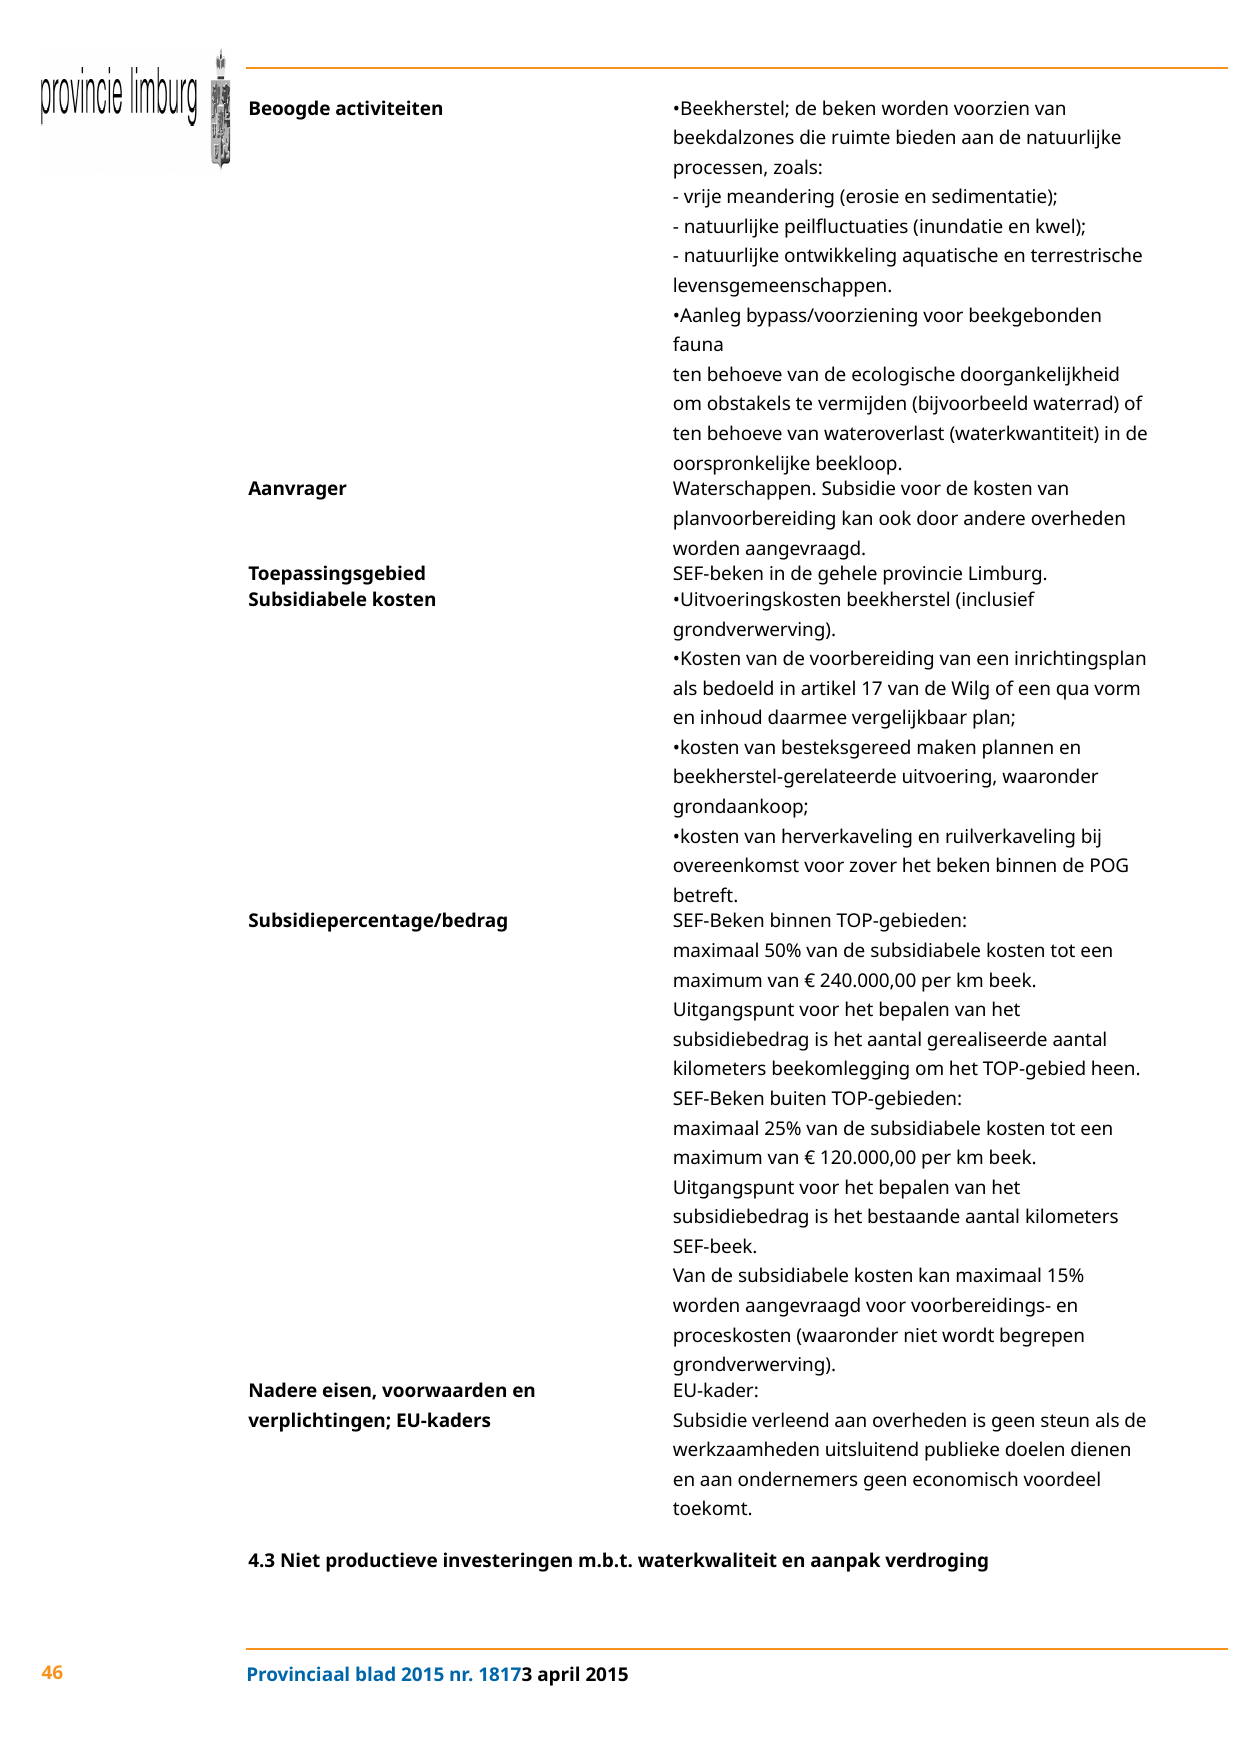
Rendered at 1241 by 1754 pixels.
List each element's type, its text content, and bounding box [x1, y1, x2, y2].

table_cell Nadere eisen, voorwaarden en verplichtingen; EU-kaders [248, 1377, 673, 1521]
table_cell Subsidiepercentage/bedrag [248, 908, 673, 1377]
table_cell Toepassingsgebied [248, 560, 673, 586]
table_cell •Uitvoeringskosten beekherstel (inclusief grondverwerving). •Kosten van de voorbereiding van een inrichtingsplan als bedoeld in artikel 17 van de Wilg of een qua vorm en inhoud daarmee vergelijkbaar plan; •kosten van besteksgereed maken plannen en beekherstel-gerelateerde uitvoering, waaronder grondaankoop; •kosten van herverkaveling en ruilverkaveling bij overeenkomst voor zover het beken binnen de POG betreft. [673, 586, 1152, 908]
table_cell Aanvrager [248, 476, 673, 560]
table_cell •Beekherstel; de beken worden voorzien van beekdalzones die ruimte bieden aan de natuurlijke processen, zoals: - vrije meandering (erosie en sedimentatie); - natuurlijke peilfluctuaties (inundatie en kwel); - natuurlijke ontwikkeling aquatische en terrestrische levensgemeenschappen. •Aanleg bypass/voorziening voor beekgebonden fauna ten behoeve van de ecologische doorgankelijkheid om obstakels te vermijden (bijvoorbeeld waterrad) of ten behoeve van wateroverlast (waterkwantiteit) in de oorspronkelijke beekloop. [673, 95, 1152, 476]
text 4.3 Niet productieve investeringen m.b.t. waterkwaliteit en aanpak verdroging [248, 1547, 1152, 1573]
table_cell Beoogde activiteiten [248, 95, 673, 476]
table_cell Subsidiabele kosten [248, 586, 673, 908]
table_cell EU-kader: Subsidie verleend aan overheden is geen steun als de werkzaamheden uitsluitend publieke doelen dienen en aan ondernemers geen economisch voordeel toekomt. [673, 1377, 1152, 1521]
table_cell Waterschappen. Subsidie voor de kosten van planvoorbereiding kan ook door andere overheden worden aangevraagd. [673, 476, 1152, 560]
table_cell SEF-Beken binnen TOP-gebieden: maximaal 50% van de subsidiabele kosten tot een maximum van € 240.000,00 per km beek. Uitgangspunt voor het bepalen van het subsidiebedrag is het aantal gerealiseerde aantal kilometers beekomlegging om het TOP-gebied heen. SEF-Beken buiten TOP-gebieden: maximaal 25% van de subsidiabele kosten tot een maximum van € 120.000,00 per km beek. Uitgangspunt voor het bepalen van het subsidiebedrag is het bestaande aantal kilometers SEF-beek. Van de subsidiabele kosten kan maximaal 15% worden aangevraagd voor voorbereidings- en proceskosten (waaronder niet wordt begrepen grondverwerving). [673, 908, 1152, 1377]
table_cell SEF-beken in de gehele provincie Limburg. [673, 560, 1152, 586]
picture [41, 47, 231, 172]
